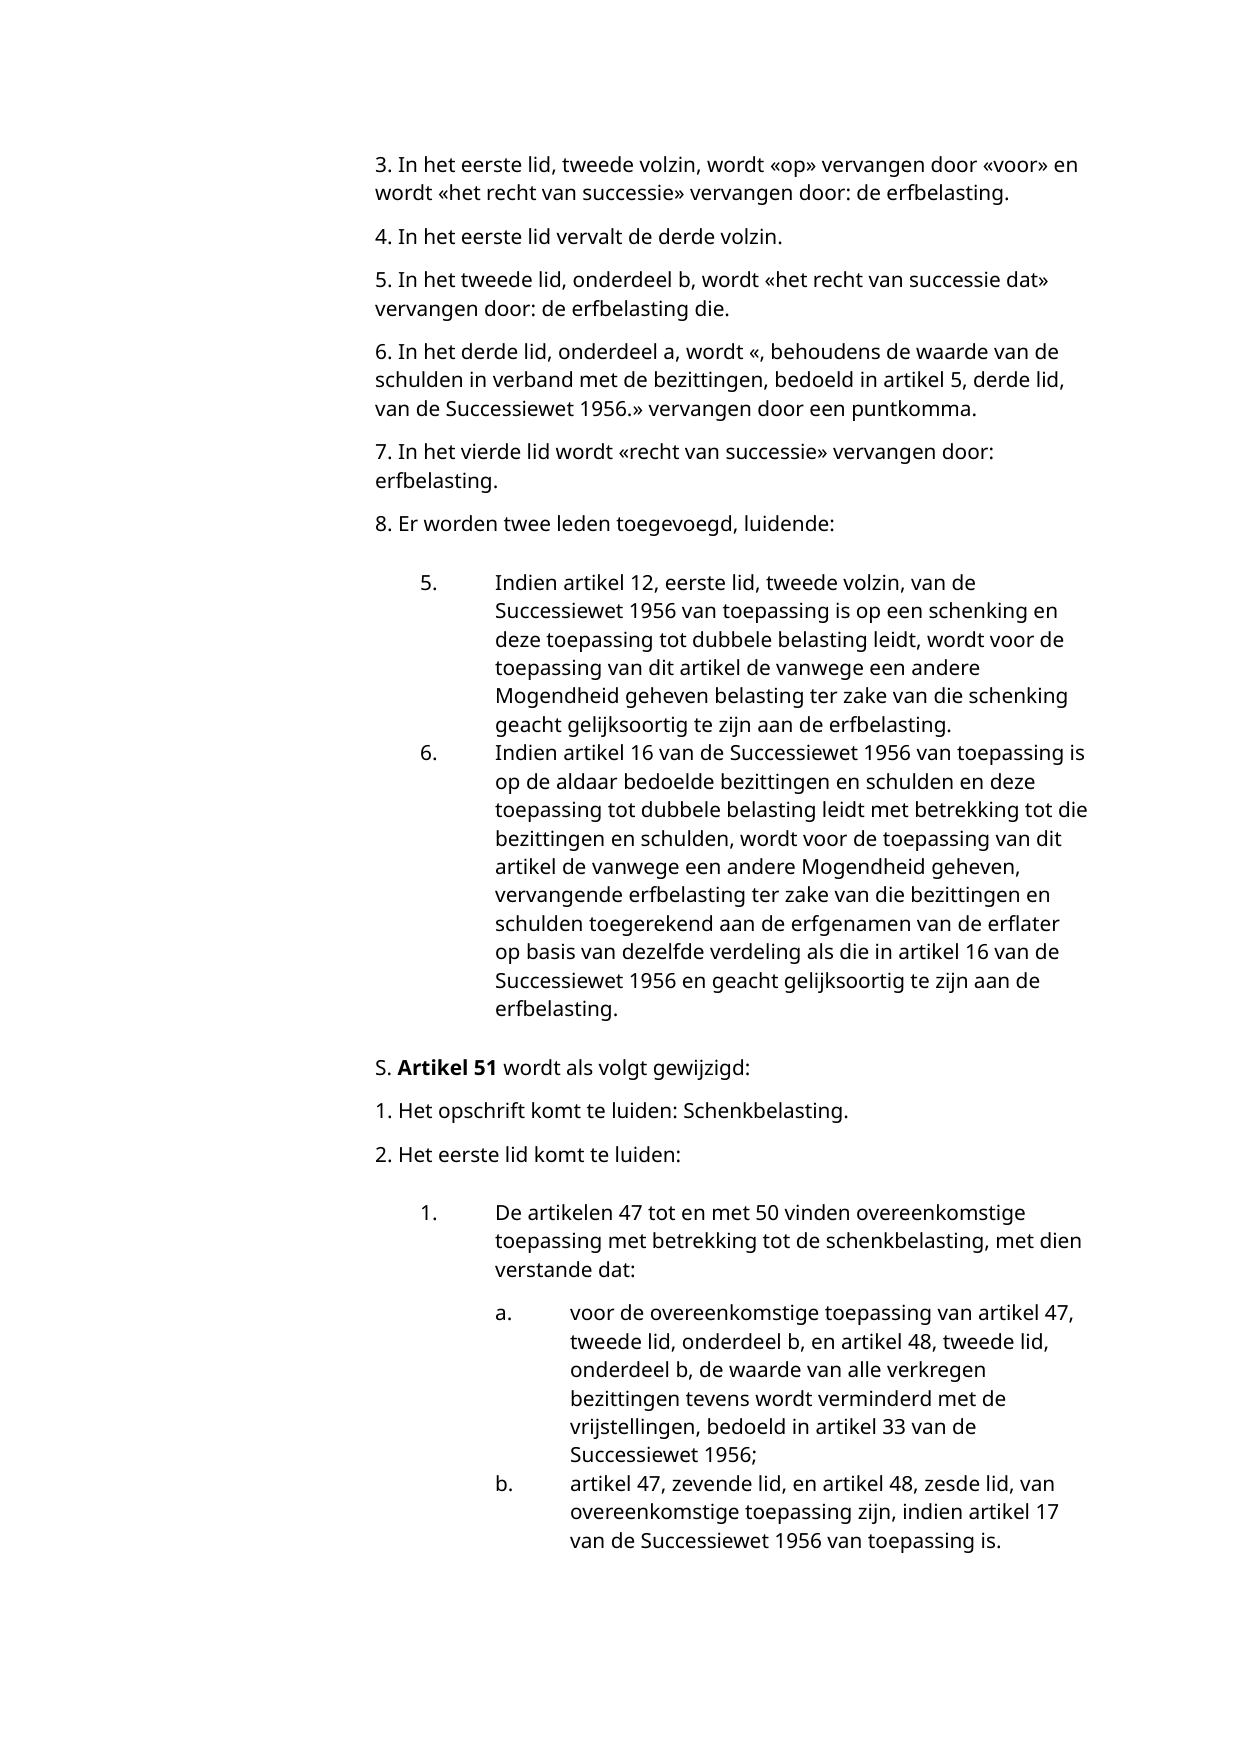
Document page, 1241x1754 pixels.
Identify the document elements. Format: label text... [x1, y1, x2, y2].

list Indien artikel 12, eerste lid, tweede volzin, van de Successiewet 1956 van toepassing is op een schenking en deze toepassing tot dubbele belasting leidt, wordt voor de toepassing van dit artikel de vanwege een andere Mogendheid geheven belasting ter zake van die schenking geacht gelijksoortig te zijn aan de erfbelasting. [420, 568, 1090, 738]
text 6. In het derde lid, onderdeel a, wordt «, behoudens de waarde van de schulden in verband met de bezittingen, bedoeld in artikel 5, derde lid, van de Successiewet 1956.» vervangen door een puntkomma. [375, 337, 1090, 422]
list voor de overeenkomstige toepassing van artikel 47, tweede lid, onderdeel b, en artikel 48, tweede lid, onderdeel b, de waarde van alle verkregen bezittingen tevens wordt verminderd met de vrijstellingen, bedoeld in artikel 33 van de Successiewet 1956; [495, 1298, 1090, 1469]
text 1. Het opschrift komt te luiden: Schenkbelasting. [375, 1096, 1090, 1125]
list artikel 47, zevende lid, en artikel 48, zesde lid, van overeenkomstige toepassing zijn, indien artikel 17 van de Successiewet 1956 van toepassing is. [495, 1469, 1090, 1554]
text 4. In het eerste lid vervalt de derde volzin. [375, 222, 1090, 250]
text S. Artikel 51 wordt als volgt gewijzigd: [375, 1053, 1090, 1081]
text 2. Het eerste lid komt te luiden: [375, 1140, 1090, 1168]
list De artikelen 47 tot en met 50 vinden overeenkomstige toepassing met betrekking tot de schenkbelasting, met dien verstande dat: [420, 1198, 1090, 1283]
list Indien artikel 16 van de Successiewet 1956 van toepassing is op de aldaar bedoelde bezittingen en schulden en deze toepassing tot dubbele belasting leidt met betrekking tot die bezittingen en schulden, wordt voor de toepassing van dit artikel de vanwege een andere Mogendheid geheven, vervangende erfbelasting ter zake van die bezittingen en schulden toegerekend aan de erfgenamen van de erflater op basis van dezelfde verdeling als die in artikel 16 van de Successiewet 1956 en geacht gelijksoortig te zijn aan de erfbelasting. [420, 738, 1090, 1023]
text 7. In het vierde lid wordt «recht van successie» vervangen door: erfbelasting. [375, 437, 1090, 494]
text 8. Er worden twee leden toegevoegd, luidende: [375, 509, 1090, 538]
text 5. In het tweede lid, onderdeel b, wordt «het recht van successie dat» vervangen door: de erfbelasting die. [375, 265, 1090, 322]
text 3. In het eerste lid, tweede volzin, wordt «op» vervangen door «voor» en wordt «het recht van successie» vervangen door: de erfbelasting. [375, 150, 1090, 207]
